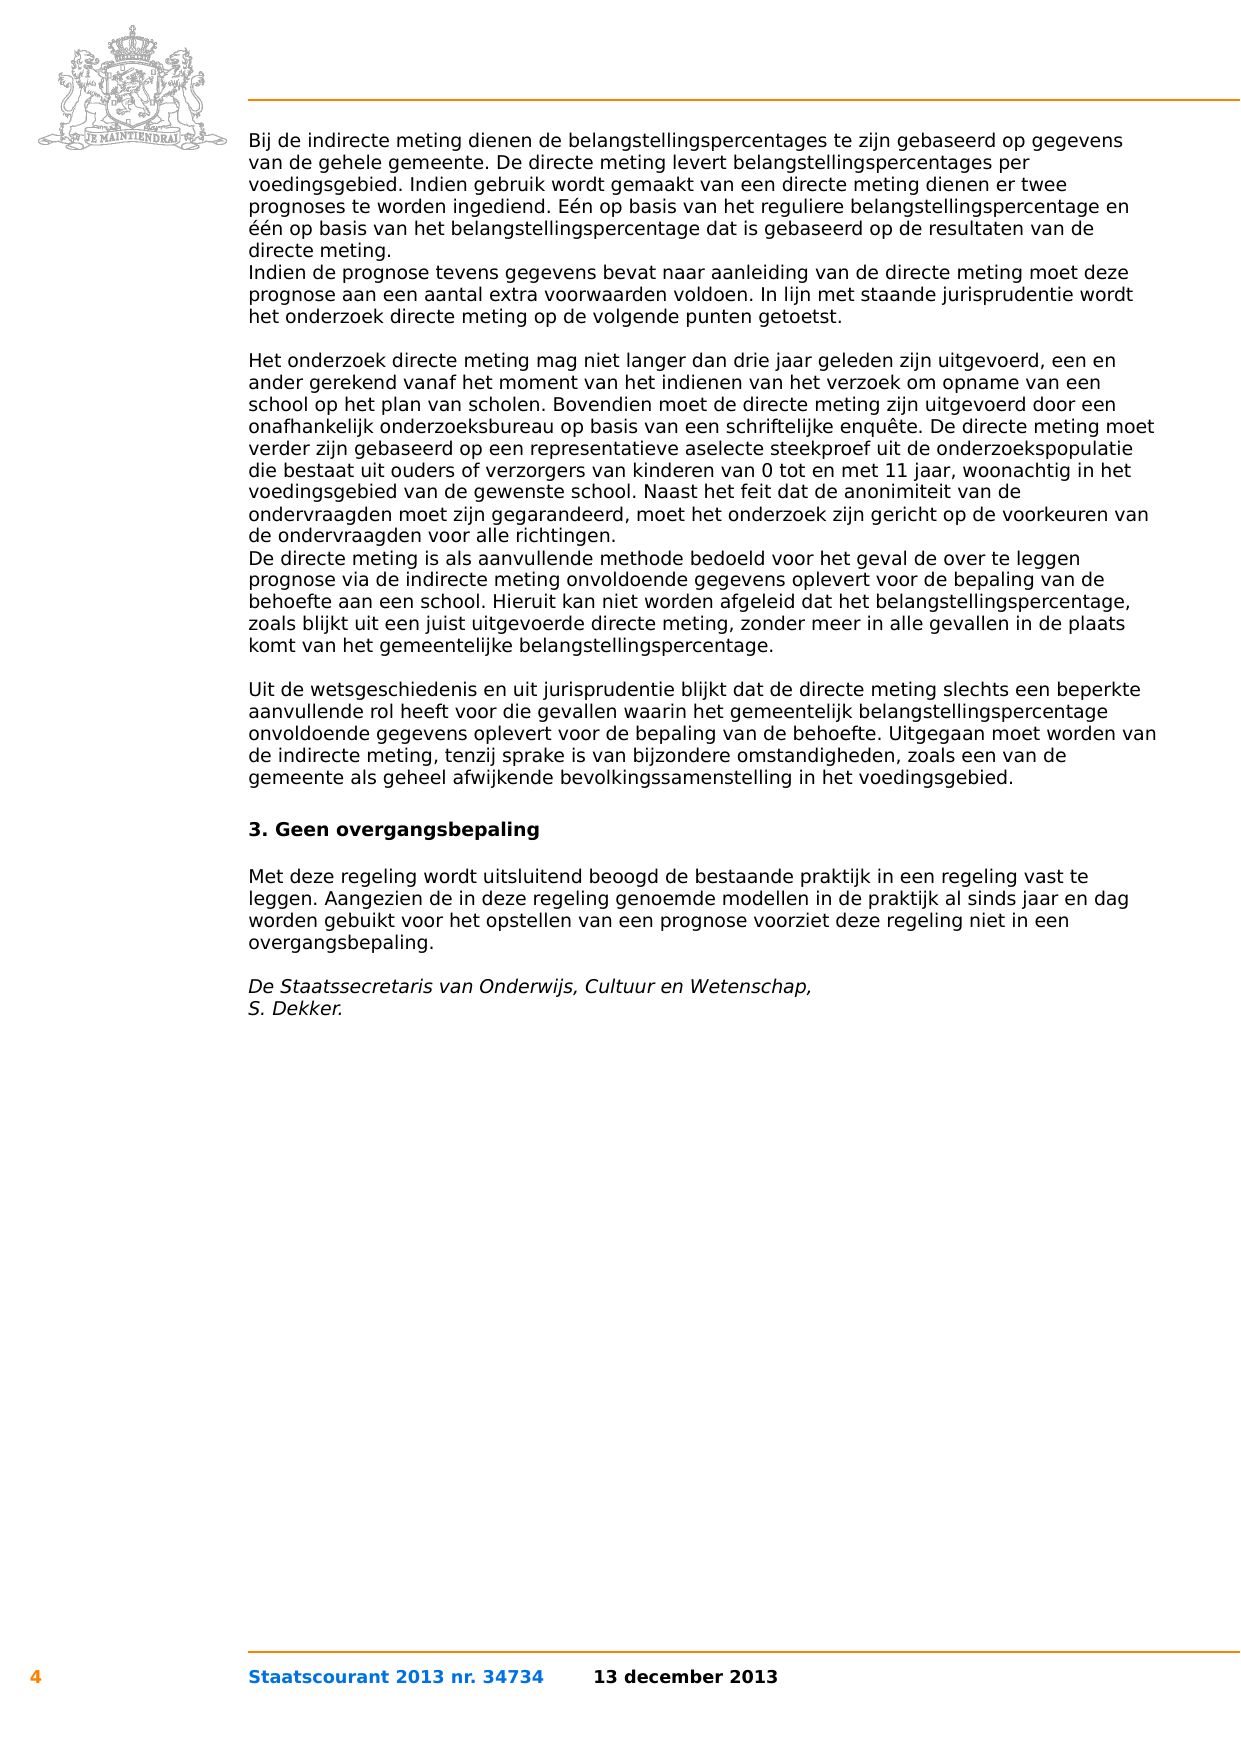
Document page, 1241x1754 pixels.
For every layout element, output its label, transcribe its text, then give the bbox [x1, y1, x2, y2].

text Indien de prognose tevens gegevens bevat naar aanleiding van de directe meting moet deze prognose aan een aantal extra voorwaarden voldoen. In lijn met staande jurisprudentie wordt het onderzoek directe meting op de volgende punten getoetst. [248, 262, 1163, 328]
text De directe meting is als aanvullende methode bedoeld voor het geval de over te leggen prognose via de indirecte meting onvoldoende gegevens oplevert voor de bepaling van de behoefte aan een school. Hieruit kan niet worden afgeleid dat het belangstellingspercentage, zoals blijkt uit een juist uitgevoerde directe meting, zonder meer in alle gevallen in de plaats komt van het gemeentelijke belangstellingspercentage. [248, 547, 1163, 657]
text Uit de wetsgeschiedenis en uit jurisprudentie blijkt dat de directe meting slechts een beperkte aanvullende rol heeft voor die gevallen waarin het gemeentelijk belangstellingspercentage onvoldoende gegevens oplevert voor de bepaling van de behoefte. Uitgegaan moet worden van de indirecte meting, tenzij sprake is van bijzondere omstandigheden, zoals een van de gemeente als geheel afwijkende bevolkingssamenstelling in het voedingsgebied. [248, 679, 1163, 789]
text Bij de indirecte meting dienen de belangstellingspercentages te zijn gebaseerd op gegevens van de gehele gemeente. De directe meting levert belangstellingspercentages per voedingsgebied. Indien gebruik wordt gemaakt van een directe meting dienen er twee prognoses te worden ingediend. Eén op basis van het reguliere belangstellingspercentage en één op basis van het belangstellingspercentage dat is gebaseerd op de resultaten van de directe meting. [248, 130, 1163, 262]
picture [38, 25, 227, 150]
text Het onderzoek directe meting mag niet langer dan drie jaar geleden zijn uitgevoerd, een en ander gerekend vanaf het moment van het indienen van het verzoek om opname van een school op het plan van scholen. Bovendien moet de directe meting zijn uitgevoerd door een onafhankelijk onderzoeksbureau op basis van een schriftelijke enquête. De directe meting moet verder zijn gebaseerd op een representatieve aselecte steekproef uit de onderzoekspopulatie die bestaat uit ouders of verzorgers van kinderen van 0 tot en met 11 jaar, woonachtig in het voedingsgebied van de gewenste school. Naast het feit dat de anonimiteit van de ondervraagden moet zijn gegarandeerd, moet het onderzoek zijn gericht op de voorkeuren van de ondervraagden voor alle richtingen. [248, 349, 1163, 547]
text De Staatssecretaris van Onderwijs, Cultuur en Wetenschap, S. Dekker. [248, 976, 1163, 1020]
subtitle 3. Geen overgangsbepaling [248, 819, 1163, 841]
text Met deze regeling wordt uitsluitend beoogd de bestaande praktijk in een regeling vast te leggen. Aangezien de in deze regeling genoemde modellen in de praktijk al sinds jaar en dag worden gebuikt voor het opstellen van een prognose voorziet deze regeling niet in een overgangsbepaling. [248, 866, 1163, 954]
